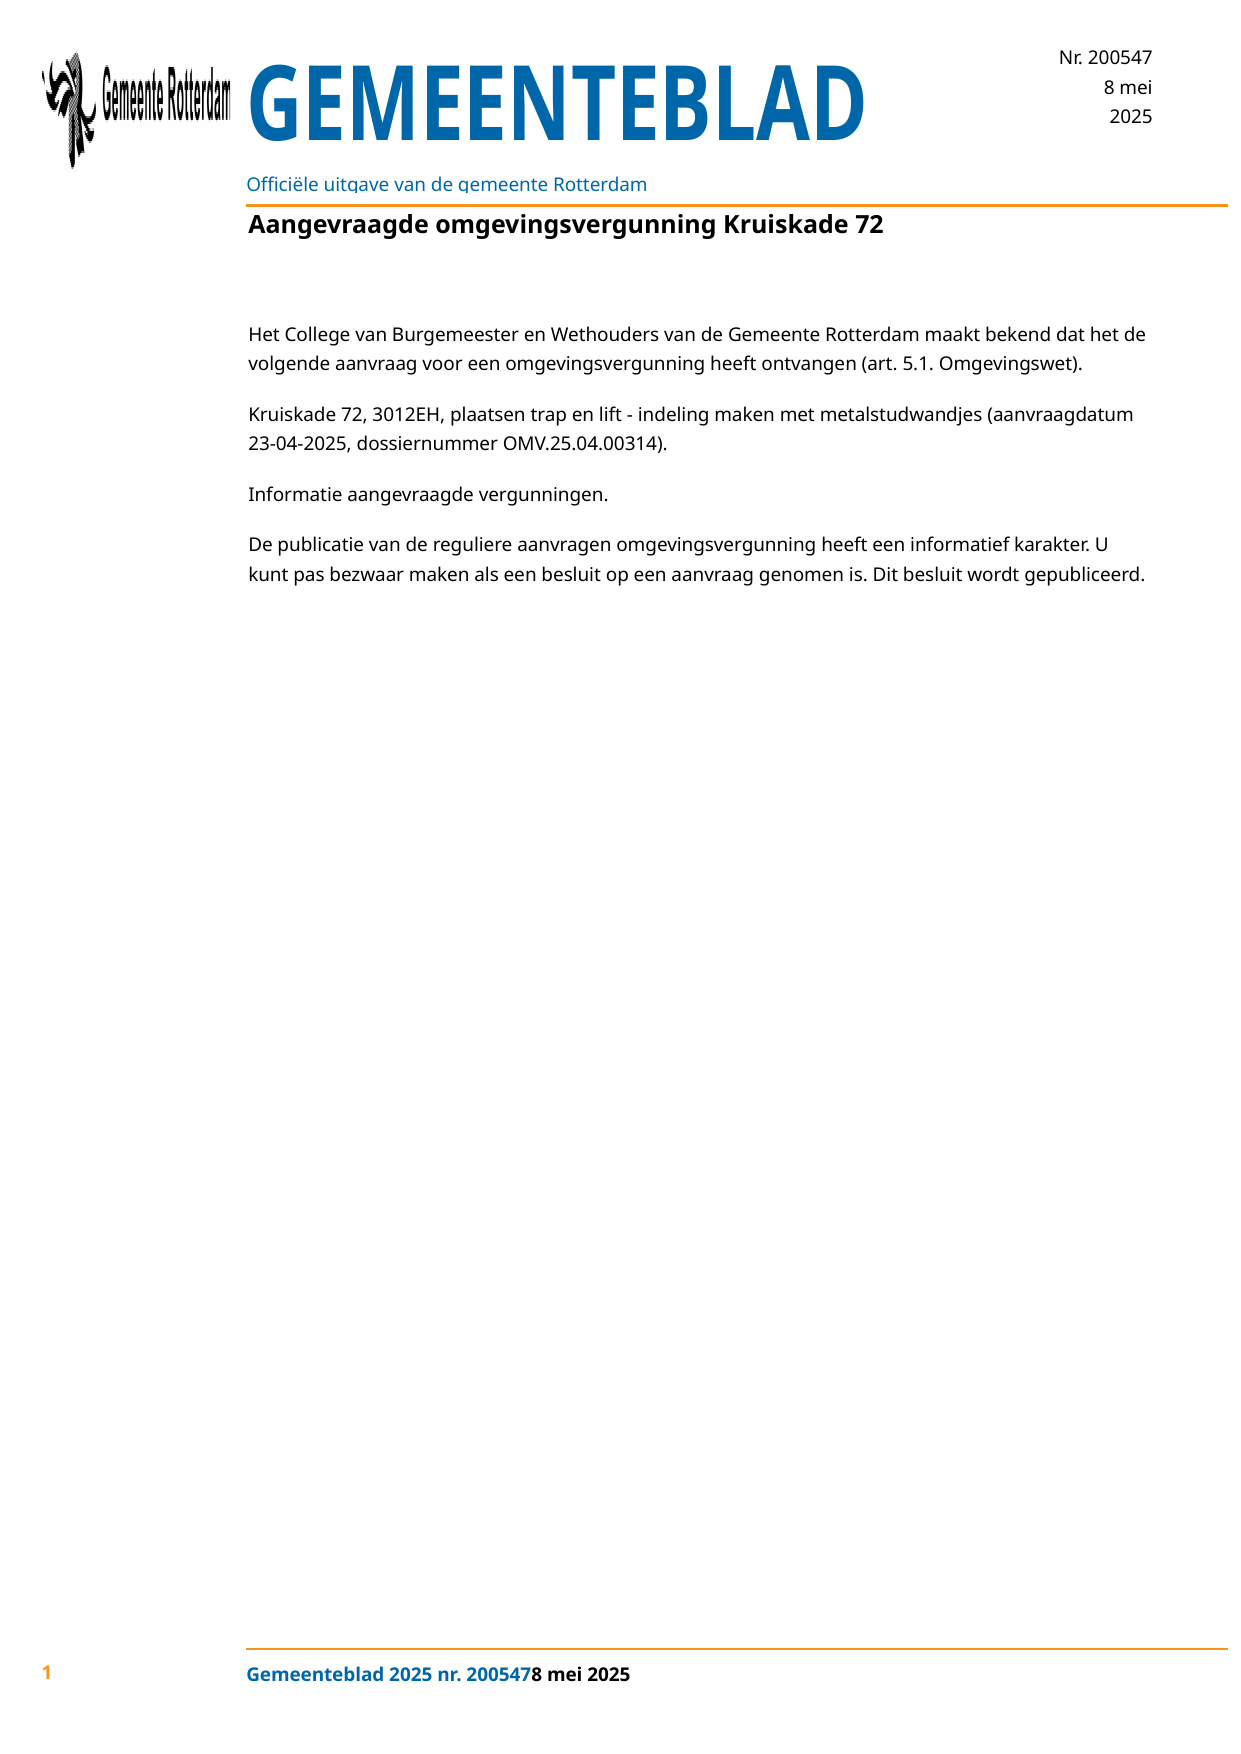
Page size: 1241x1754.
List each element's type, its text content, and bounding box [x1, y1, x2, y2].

text De publicatie van de reguliere aanvragen omgevingsvergunning heeft een informatief karakter. U kunt pas bezwaar maken als een besluit op een aanvraag genomen is. Dit besluit wordt gepubliceerd. [248, 531, 1152, 586]
text Informatie aangevraagde vergunningen. [248, 481, 1152, 506]
picture [41, 47, 231, 172]
text Het College van Burgemeester en Wethouders van de Gemeente Rotterdam maakt bekend dat het de volgende aanvraag voor een omgevingsvergunning heeft ontvangen (art. 5.1. Omgevingswet). [248, 321, 1152, 376]
text Kruiskade 72, 3012EH, plaatsen trap en lift - indeling maken met metalstudwandjes (aanvraagdatum 23-04-2025, dossiernummer OMV.25.04.00314). [248, 401, 1152, 456]
text Aangevraagde omgevingsvergunning Kruiskade 72 [248, 207, 1152, 241]
